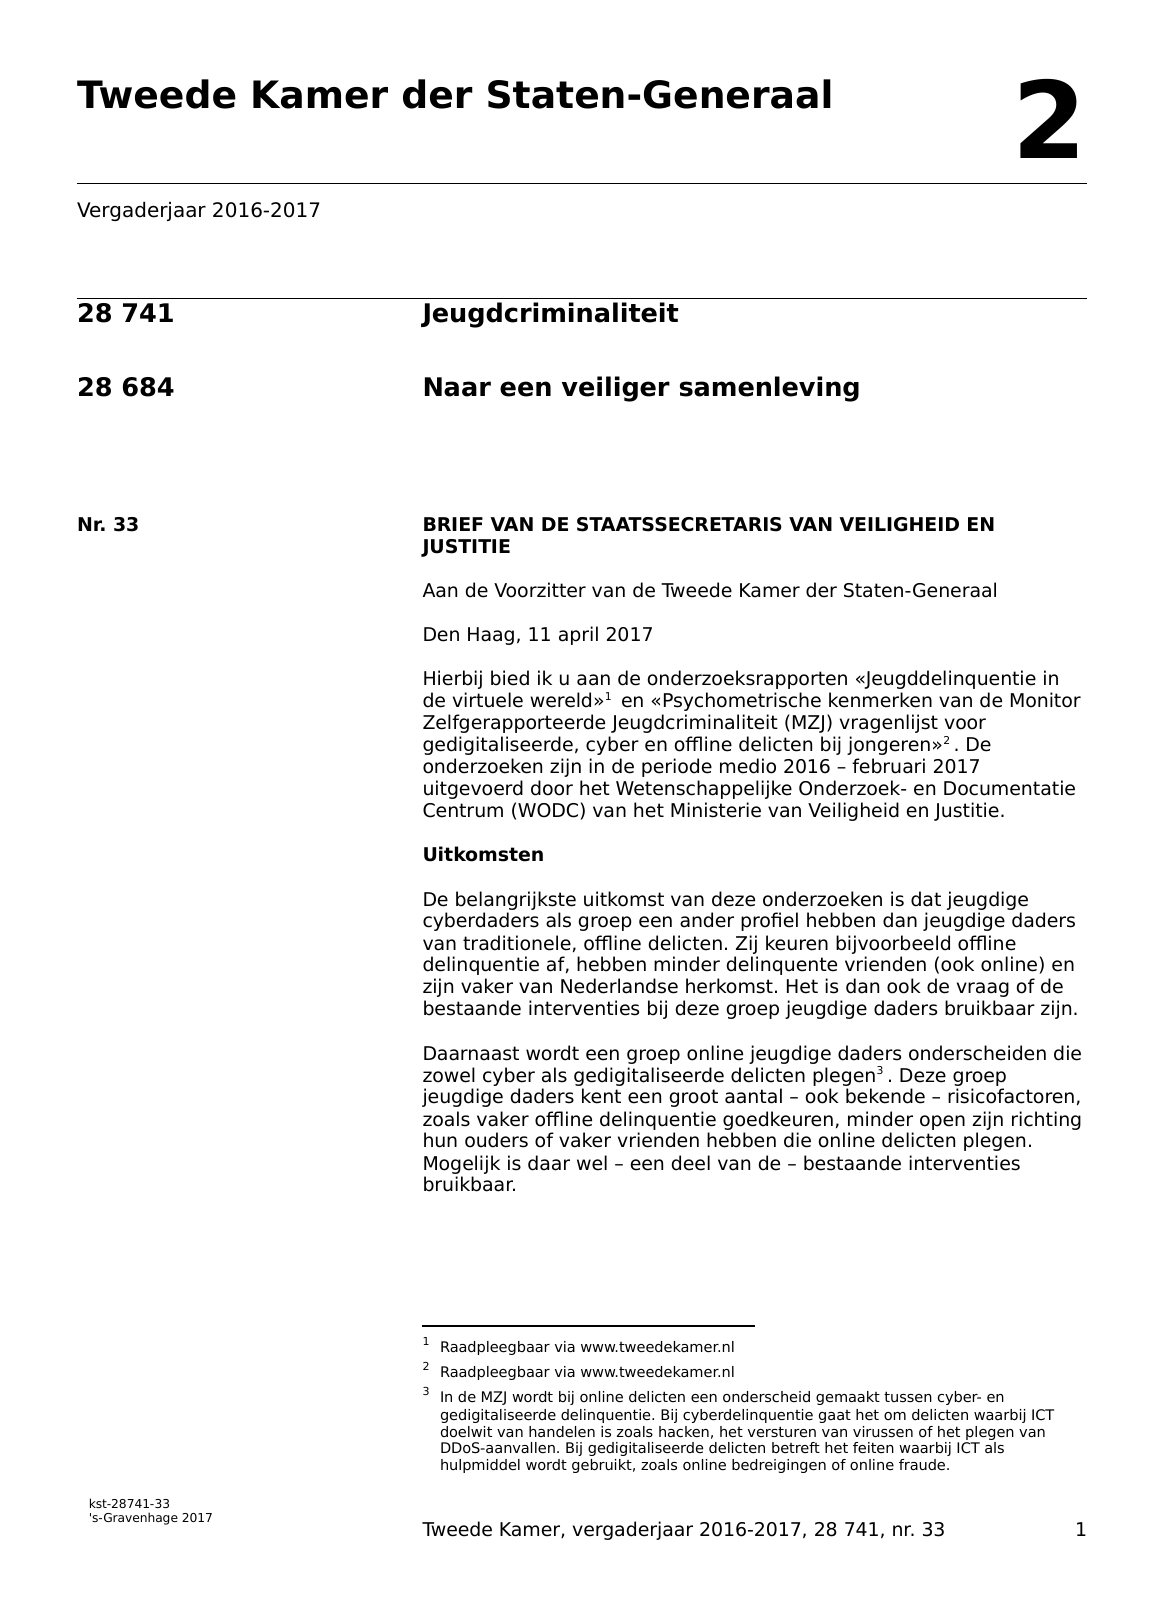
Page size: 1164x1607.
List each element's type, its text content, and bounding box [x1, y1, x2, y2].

subtitle 28 684 Naar een veiliger samenleving [77, 373, 1087, 403]
table_cell Vergaderjaar 2016-2017 [77, 184, 1087, 298]
text Hierbij bied ik u aan de onderzoeksrapporten «Jeugddelinquentie in de virtuele wereld» en «Psychometrische kenmerken van de Monitor Zelfgerapporteerde Jeugdcriminaliteit (MZJ) vragenlijst voor gedigitaliseerde, cyber en offline delicten bij jongeren». De onderzoeken zijn in de periode medio 2016 – februari 2017 uitgevoerd door het Wetenschappelijke Onderzoek- en Documentatie Centrum (WODC) van het Ministerie van Veiligheid en Justitie. [422, 668, 1087, 822]
text 's-Gravenhage 2017 [88, 1511, 323, 1525]
text In de MZJ wordt bij online delicten een onderscheid gemaakt tussen cyber- en gedigitaliseerde delinquentie. Bij cyberdelinquentie gaat het om delicten waarbij ICT doelwit van handelen is zoals hacken, het versturen van virussen of het plegen van DDoS-aanvallen. Bij gedigitaliseerde delicten betreft het feiten waarbij ICT als hulpmiddel wordt gebruikt, zoals online bedreigingen of online fraude. [422, 1385, 1087, 1474]
text Daarnaast wordt een groep online jeugdige daders onderscheiden die zowel cyber als gedigitaliseerde delicten plegen. Deze groep jeugdige daders kent een groot aantal – ook bekende – risicofactoren, zoals vaker offline delinquentie goedkeuren, minder open zijn richting hun ouders of vaker vrienden hebben die online delicten plegen. Mogelijk is daar wel – een deel van de – bestaande interventies bruikbaar. [422, 1042, 1087, 1196]
text Aan de Voorzitter van de Tweede Kamer der Staten-Generaal [422, 580, 1087, 602]
text kst-28741-33 [88, 1497, 323, 1511]
table_header 2 [886, 59, 1087, 183]
table_header Tweede Kamer der Staten-Generaal [77, 59, 886, 183]
subtitle 28 741 Jeugdcriminaliteit [77, 299, 1087, 329]
text De belangrijkste uitkomst van deze onderzoeken is dat jeugdige cyberdaders als groep een ander profiel hebben dan jeugdige daders van traditionele, offline delicten. Zij keuren bijvoorbeeld offline delinquentie af, hebben minder delinquente vrienden (ook online) en zijn vaker van Nederlandse herkomst. Het is dan ook de vraag of de bestaande interventies bij deze groep jeugdige daders bruikbaar zijn. [422, 888, 1087, 1020]
text Den Haag, 11 april 2017 [422, 624, 1087, 646]
text Raadpleegbaar via www.tweedekamer.nl [422, 1335, 1087, 1357]
subtitle Uitkomsten [422, 844, 1087, 866]
subtitle Nr. 33 BRIEF VAN DE STAATSSECRETARIS VAN VEILIGHEID EN JUSTITIE [77, 514, 1087, 558]
text Raadpleegbaar via www.tweedekamer.nl [422, 1360, 1087, 1382]
